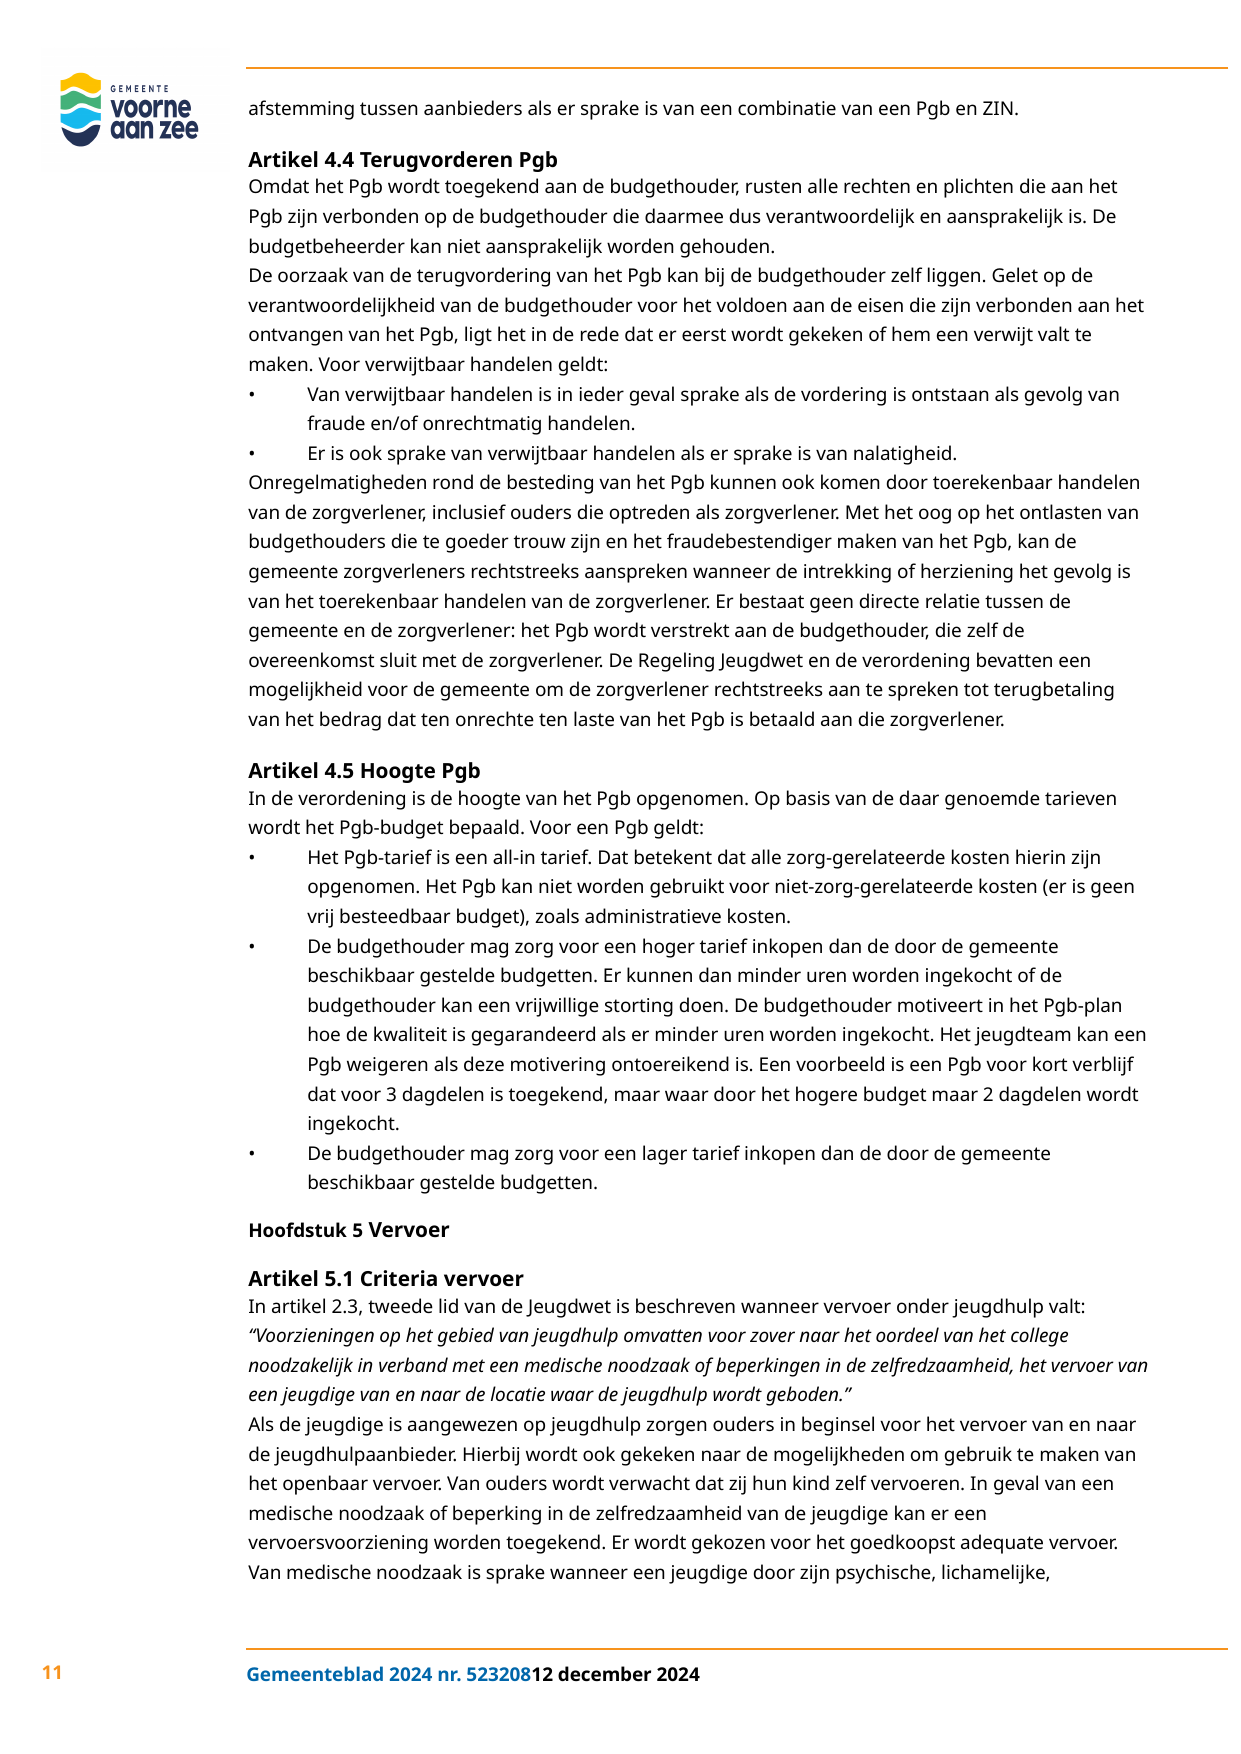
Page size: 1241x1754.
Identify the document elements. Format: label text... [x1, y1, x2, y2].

text Onregelmatigheden rond de besteding van het Pgb kunnen ook komen door toerekenbaar handelen van de zorgverlener, inclusief ouders die optreden als zorgverlener. Met het oog op het ontlasten van budgethouders die te goeder trouw zijn en het fraudebestendiger maken van het Pgb, kan de gemeente zorgverleners rechtstreeks aanspreken wanneer de intrekking of herziening het gevolg is van het toerekenbaar handelen van de zorgverlener. Er bestaat geen directe relatie tussen de gemeente en de zorgverlener: het Pgb wordt verstrekt aan de budgethouder, die zelf de overeenkomst sluit met de zorgverlener. De Regeling Jeugdwet en de verordening bevatten een mogelijkheid voor de gemeente om de zorgverlener rechtstreeks aan te spreken tot terugbetaling van het bedrag dat ten onrechte ten laste van het Pgb is betaald aan die zorgverlener. [248, 469, 1152, 732]
text Artikel 4.4 Terugvorderen Pgb [248, 145, 1152, 174]
text In artikel 2.3, tweede lid van de Jeugdwet is beschreven wanneer vervoer onder jeugdhulp valt: [248, 1293, 1152, 1319]
picture [41, 47, 231, 172]
text Als de jeugdige is aangewezen op jeugdhulp zorgen ouders in beginsel voor het vervoer van en naar de jeugdhulpaanbieder. Hierbij wordt ook gekeken naar de mogelijkheden om gebruik te maken van het openbaar vervoer. Van ouders wordt verwacht dat zij hun kind zelf vervoeren. In geval van een medische noodzaak of beperking in de zelfredzaamheid van de jeugdige kan er een vervoersvoorziening worden toegekend. Er wordt gekozen voor het goedkoopst adequate vervoer. [248, 1411, 1152, 1555]
text De oorzaak van de terugvordering van het Pgb kan bij de budgethouder zelf liggen. Gelet op de verantwoordelijkheid van de budgethouder voor het voldoen aan de eisen die zijn verbonden aan het ontvangen van het Pgb, ligt het in de rede dat er eerst wordt gekeken of hem een verwijt valt te maken. Voor verwijtbaar handelen geldt: [248, 262, 1152, 377]
text Hoofdstuk 5 Vervoer [248, 1215, 1152, 1244]
text Artikel 4.5 Hoogte Pgb [248, 757, 1152, 785]
text In de verordening is de hoogte van het Pgb opgenomen. Op basis van de daar genoemde tarieven wordt het Pgb-budget bepaald. Voor een Pgb geldt: [248, 785, 1152, 840]
text Omdat het Pgb wordt toegekend aan de budgethouder, rusten alle rechten en plichten die aan het Pgb zijn verbonden op de budgethouder die daarmee dus verantwoordelijk en aansprakelijk is. De budgetbeheerder kan niet aansprakelijk worden gehouden. [248, 174, 1152, 258]
list Het Pgb-tarief is een all-in tarief. Dat betekent dat alle zorg-gerelateerde kosten hierin zijn opgenomen. Het Pgb kan niet worden gebruikt voor niet-zorg-gerelateerde kosten (er is geen vrij besteedbaar budget), zoals administratieve kosten. [248, 844, 1152, 929]
list Van verwijtbaar handelen is in ieder geval sprake als de vordering is ontstaan als gevolg van fraude en/of onrechtmatig handelen. [248, 381, 1152, 436]
list De budgethouder mag zorg voor een lager tarief inkopen dan de door de gemeente beschikbaar gestelde budgetten. [248, 1140, 1152, 1195]
list De budgethouder mag zorg voor een hoger tarief inkopen dan de door de gemeente beschikbaar gestelde budgetten. Er kunnen dan minder uren worden ingekocht of de budgethouder kan een vrijwillige storting doen. De budgethouder motiveert in het Pgb-plan hoe de kwaliteit is gegarandeerd als er minder uren worden ingekocht. Het jeugdteam kan een Pgb weigeren als deze motivering ontoereikend is. Een voorbeeld is een Pgb voor kort verblijf dat voor 3 dagdelen is toegekend, maar waar door het hogere budget maar 2 dagdelen wordt ingekocht. [248, 933, 1152, 1136]
text Artikel 5.1 Criteria vervoer [248, 1264, 1152, 1293]
list Er is ook sprake van verwijtbaar handelen als er sprake is van nalatigheid. [248, 440, 1152, 466]
text “Voorzieningen op het gebied van jeugdhulp omvatten voor zover naar het oordeel van het college noodzakelijk in verband met een medische noodzaak of beperkingen in de zelfredzaamheid, het vervoer van een jeugdige van en naar de locatie waar de jeugdhulp wordt geboden.” [248, 1322, 1152, 1407]
text Van medische noodzaak is sprake wanneer een jeugdige door zijn psychische, lichamelijke, [248, 1559, 1152, 1585]
text afstemming tussen aanbieders als er sprake is van een combinatie van een Pgb en ZIN. [248, 95, 1152, 121]
